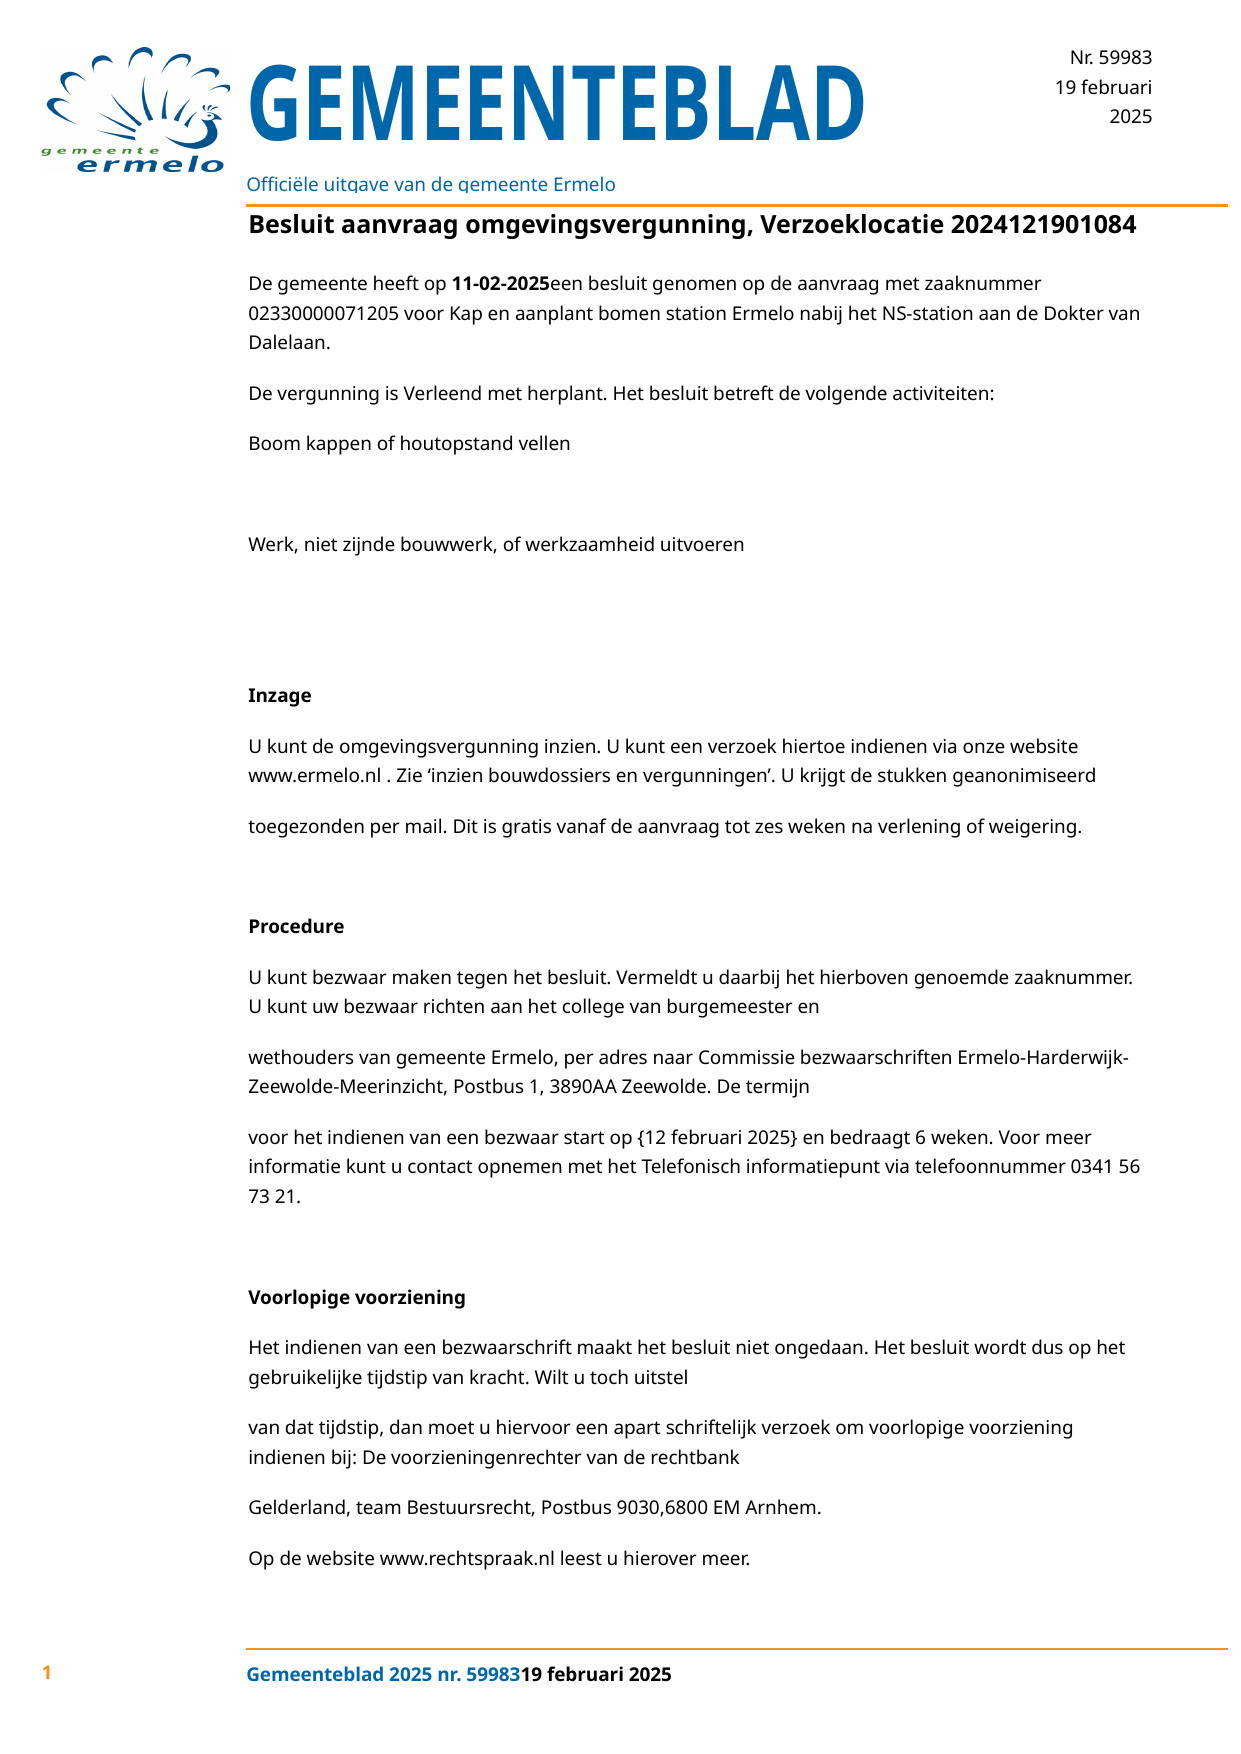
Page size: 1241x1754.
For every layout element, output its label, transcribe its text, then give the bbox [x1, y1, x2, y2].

text U kunt bezwaar maken tegen het besluit. Vermeldt u daarbij het hierboven genoemde zaaknummer. U kunt uw bezwaar richten aan het college van burgemeester en [248, 964, 1152, 1019]
text Het indienen van een bezwaarschrift maakt het besluit niet ongedaan. Het besluit wordt dus op het gebruikelijke tijdstip van kracht. Wilt u toch uitstel [248, 1334, 1152, 1390]
text De gemeente heeft op 11-02-2025een besluit genomen op de aanvraag met zaaknummer 02330000071205 voor Kap en aanplant bomen station Ermelo nabij het NS-station aan de Dokter van Dalelaan. [248, 270, 1152, 355]
text Boom kappen of houtopstand vellen [248, 430, 1152, 456]
text voor het indienen van een bezwaar start op {12 februari 2025} en bedraagt 6 weken. Voor meer informatie kunt u contact opnemen met het Telefonisch informatiepunt via telefoonnummer 0341 56 73 21. [248, 1124, 1152, 1209]
text Voorlopige voorziening [248, 1284, 1152, 1310]
text Besluit aanvraag omgevingsvergunning, Verzoeklocatie 2024121901084 [248, 207, 1152, 241]
picture [41, 47, 231, 172]
text Op de website www.rechtspraak.nl leest u hierover meer. [248, 1545, 1152, 1571]
text toegezonden per mail. Dit is gratis vanaf de aanvraag tot zes weken na verlening of weigering. [248, 813, 1152, 838]
text Inzage [248, 682, 1152, 708]
text wethouders van gemeente Ermelo, per adres naar Commissie bezwaarschriften Ermelo-Harderwijk-Zeewolde-Meerinzicht, Postbus 1, 3890AA Zeewolde. De termijn [248, 1044, 1152, 1099]
text Procedure [248, 914, 1152, 939]
text Werk, niet zijnde bouwwerk, of werkzaamheid uitvoeren [248, 531, 1152, 557]
text De vergunning is Verleend met herplant. Het besluit betreft de volgende activiteiten: [248, 380, 1152, 406]
text U kunt de omgevingsvergunning inzien. U kunt een verzoek hiertoe indienen via onze website www.ermelo.nl . Zie ‘inzien bouwdossiers en vergunningen’. U krijgt de stukken geanonimiseerd [248, 733, 1152, 788]
text van dat tijdstip, dan moet u hiervoor een apart schriftelijk verzoek om voorlopige voorziening indienen bij: De voorzieningenrechter van de rechtbank [248, 1414, 1152, 1470]
text Gelderland, team Bestuursrecht, Postbus 9030,6800 EM Arnhem. [248, 1494, 1152, 1520]
